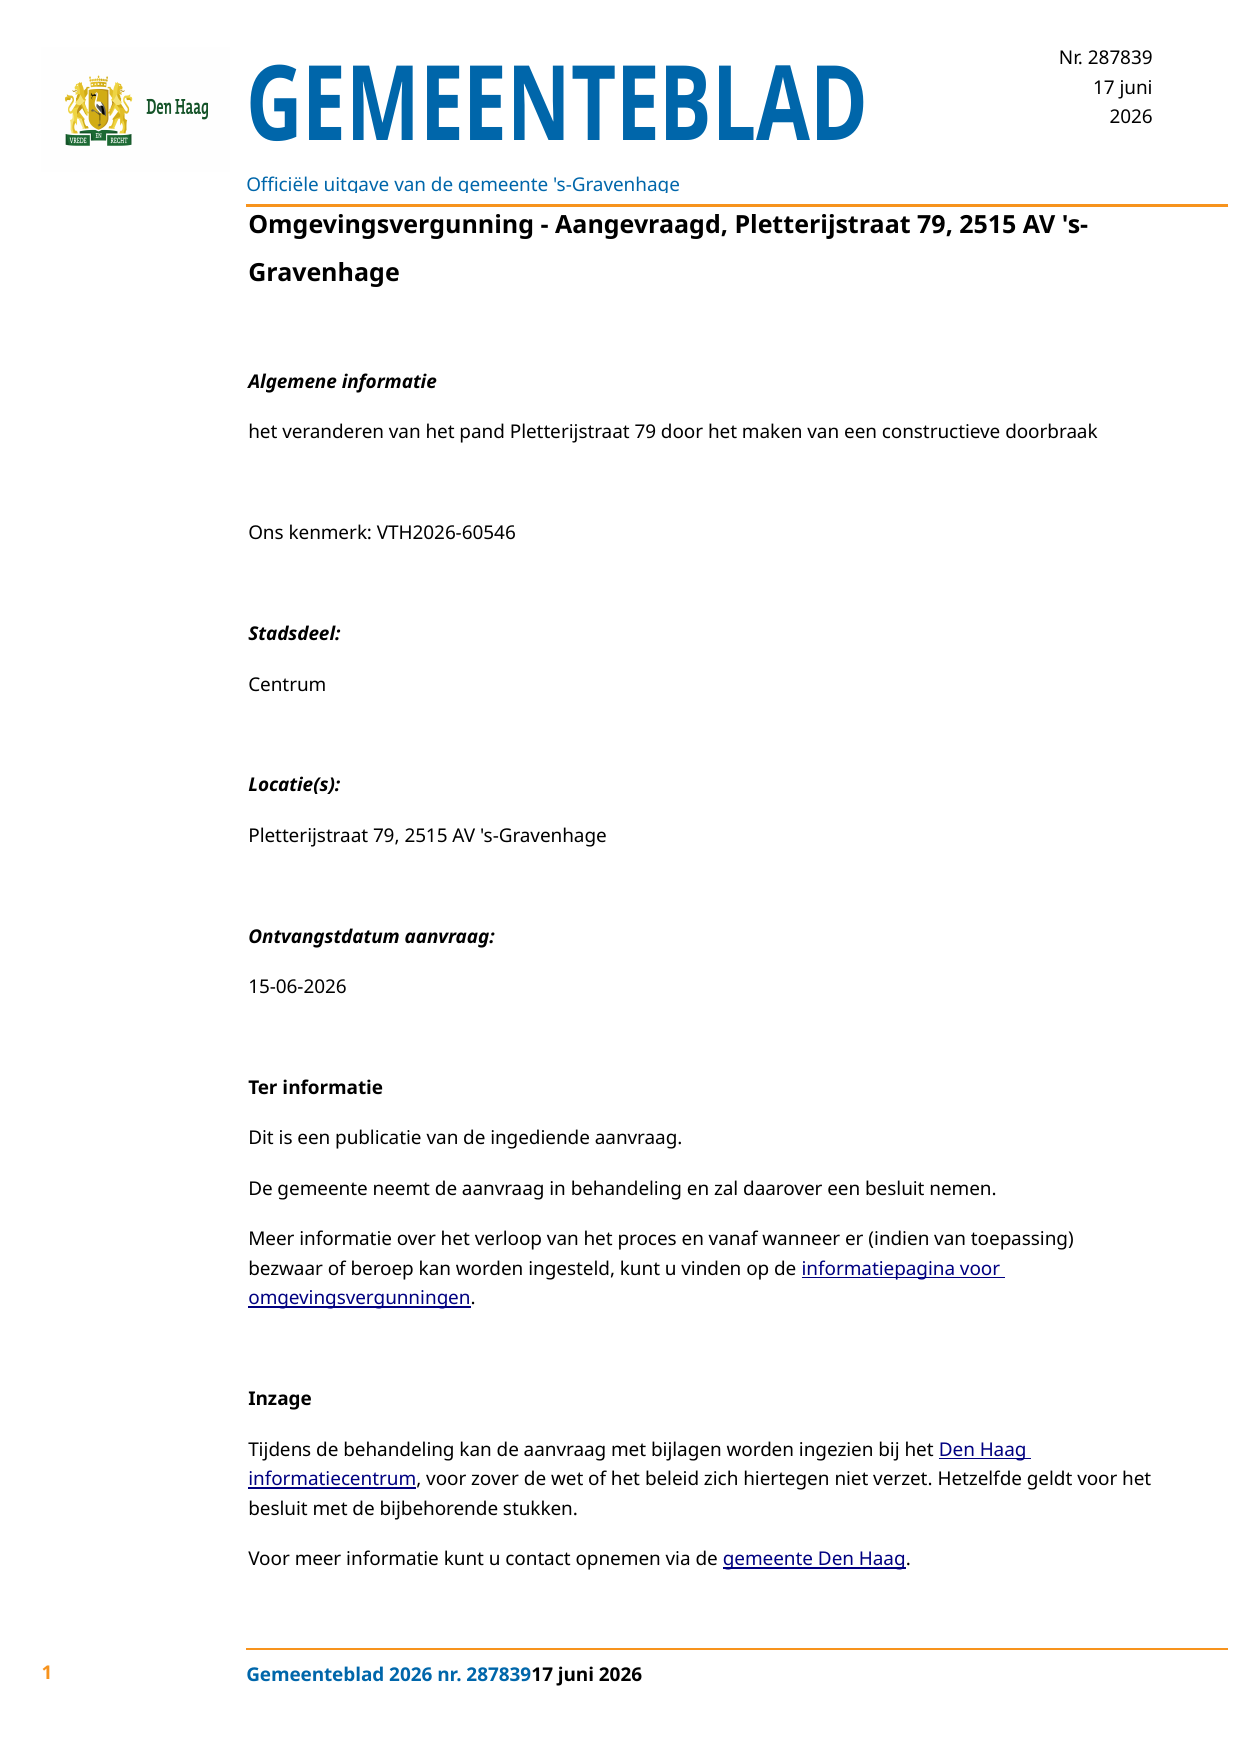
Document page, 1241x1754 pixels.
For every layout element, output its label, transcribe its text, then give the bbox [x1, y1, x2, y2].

text Tijdens de behandeling kan de aanvraag met bijlagen worden ingezien bij het Den Haag informatiecentrum, voor zover de wet of het beleid zich hiertegen niet verzet. Hetzelfde geldt voor het besluit met de bijbehorende stukken. [248, 1436, 1152, 1521]
text Ter informatie [248, 1074, 1152, 1100]
text Ons kenmerk: VTH2026-60546 [248, 519, 1152, 545]
text Inzage [248, 1385, 1152, 1411]
text Omgevingsvergunning - Aangevraagd, Pletterijstraat 79, 2515 AV 's-Gravenhage [248, 207, 1152, 288]
text 15-06-2026 [248, 973, 1152, 999]
text Meer informatie over het verloop van het proces en vanaf wanneer er (indien van toepassing) bezwaar of beroep kan worden ingesteld, kunt u vinden op de informatiepagina voor omgevingsvergunningen. [248, 1225, 1152, 1310]
text Dit is een publicatie van de ingediende aanvraag. [248, 1124, 1152, 1150]
text Ontvangstdatum aanvraag: [248, 923, 1152, 949]
picture [41, 47, 231, 172]
text Pletterijstraat 79, 2515 AV 's-Gravenhage [248, 822, 1152, 848]
text De gemeente neemt de aanvraag in behandeling en zal daarover een besluit nemen. [248, 1175, 1152, 1201]
text Voor meer informatie kunt u contact opnemen via de gemeente Den Haag. [248, 1545, 1152, 1571]
text Centrum [248, 671, 1152, 697]
text Stadsdeel: [248, 620, 1152, 646]
text Locatie(s): [248, 772, 1152, 797]
text het veranderen van het pand Pletterijstraat 79 door het maken van een constructieve doorbraak [248, 419, 1152, 444]
text Algemene informatie [248, 368, 1152, 394]
